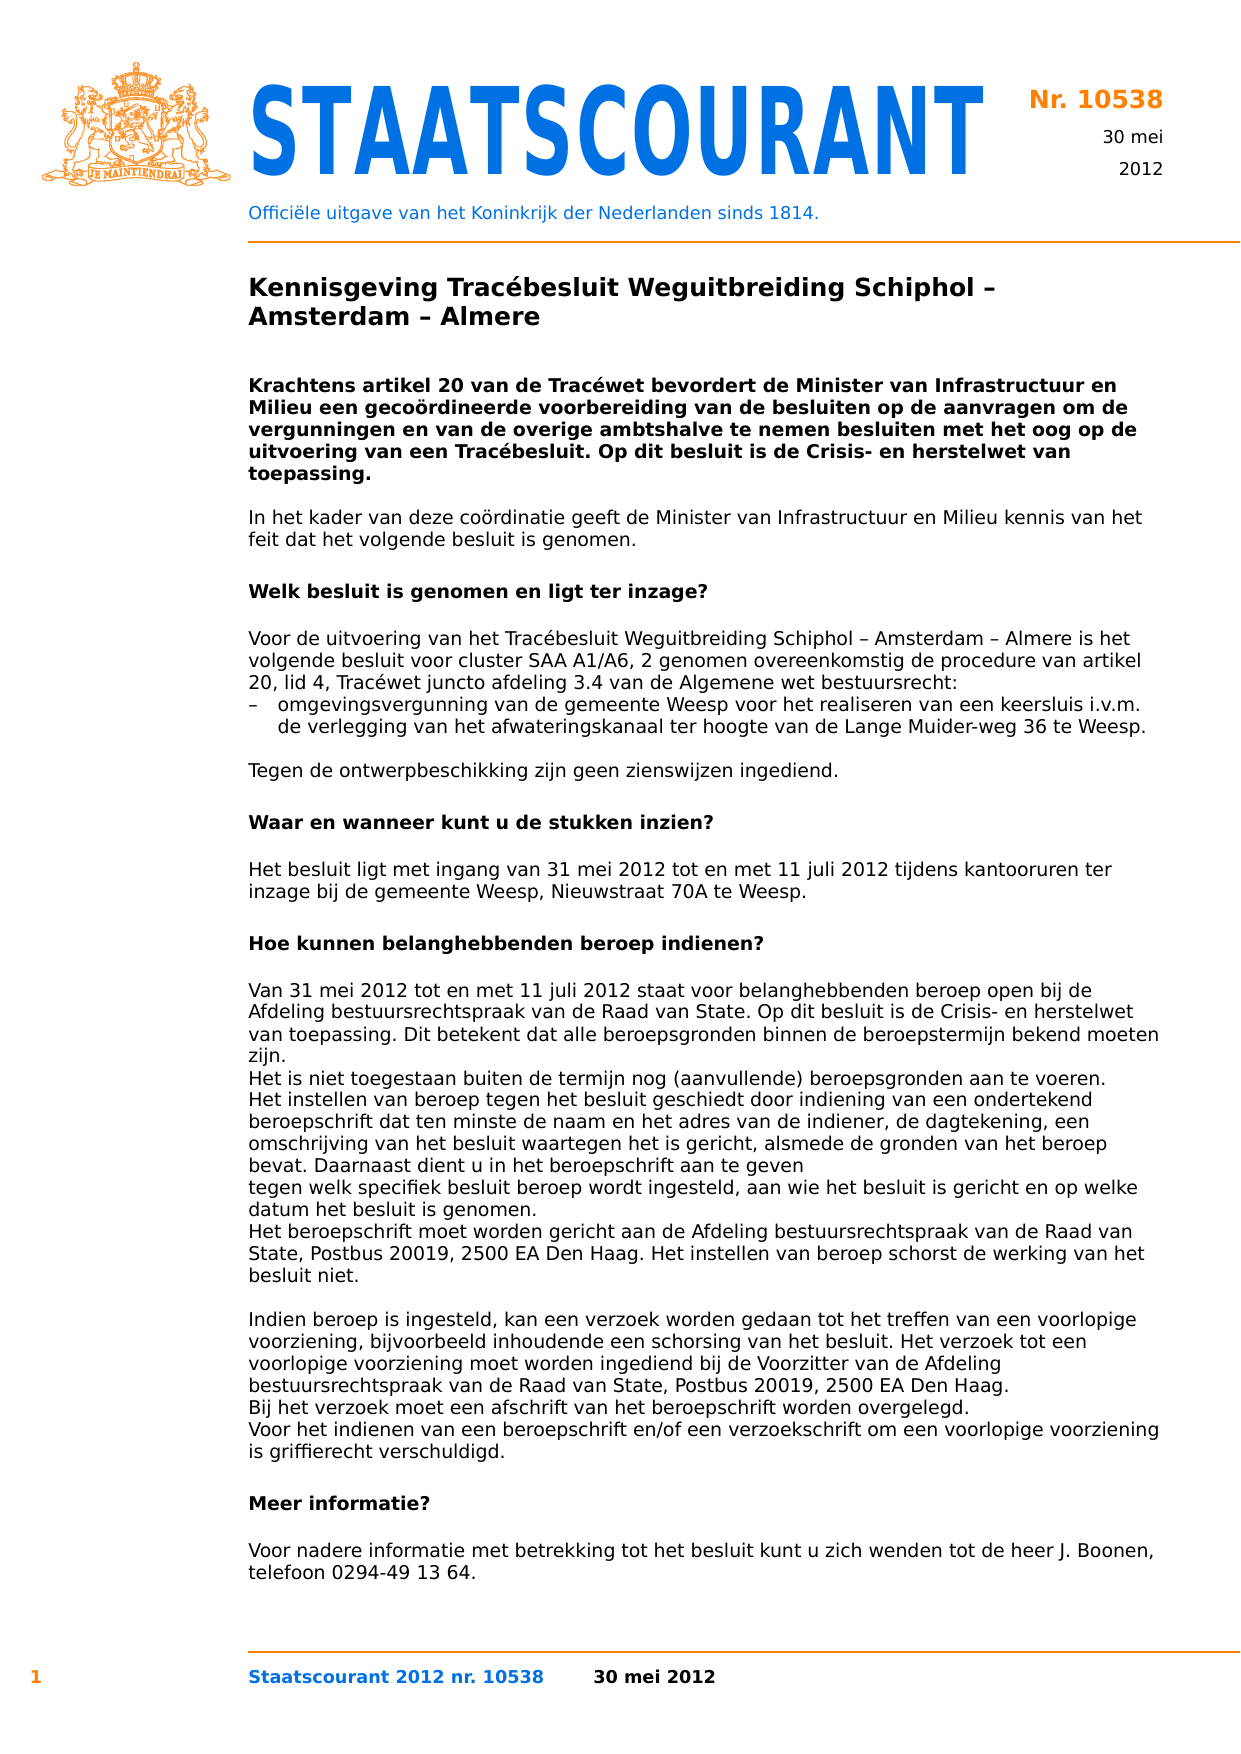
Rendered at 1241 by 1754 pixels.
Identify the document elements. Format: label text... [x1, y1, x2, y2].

text Het beroepschrift moet worden gericht aan de Afdeling bestuursrechtspraak van de Raad van State, Postbus 20019, 2500 EA Den Haag. Het instellen van beroep schorst de werking van het besluit niet. [248, 1221, 1163, 1287]
text Indien beroep is ingesteld, kan een verzoek worden gedaan tot het treffen van een voorlopige voorziening, bijvoorbeeld inhoudende een schorsing van het besluit. Het verzoek tot een voorlopige voorziening moet worden ingediend bij de Voorzitter van de Afdeling bestuursrechtspraak van de Raad van State, Postbus 20019, 2500 EA Den Haag. [248, 1309, 1163, 1397]
table_cell Officiële uitgave van het Koninkrijk der Nederlanden sinds 1814. [248, 203, 1240, 241]
text In het kader van deze coördinatie geeft de Minister van Infrastructuur en Milieu kennis van het feit dat het volgende besluit is genomen. [248, 507, 1163, 551]
table_header [25, 62, 248, 241]
text Voor het indienen van een beroepschrift en/of een verzoekschrift om een voorlopige voorziening is griffierecht verschuldigd. [248, 1419, 1163, 1463]
subtitle Hoe kunnen belanghebbenden beroep indienen? [248, 932, 1163, 954]
subtitle Kennisgeving Tracébesluit Weguitbreiding Schiphol – Amsterdam – Almere [248, 273, 1163, 331]
text Tegen de ontwerpbeschikking zijn geen zienswijzen ingediend. [248, 759, 1163, 782]
subtitle Welk besluit is genomen en ligt ter inzage? [248, 581, 1163, 603]
text Het instellen van beroep tegen het besluit geschiedt door indiening van een ondertekend beroepschrift dat ten minste de naam en het adres van de indiener, de dagtekening, een omschrijving van het besluit waartegen het is gericht, alsmede de gronden van het beroep bevat. Daarnaast dient u in het beroepschrift aan te geven [248, 1089, 1163, 1177]
picture [41, 62, 231, 186]
text Bij het verzoek moet een afschrift van het beroepschrift worden overgelegd. [248, 1397, 1163, 1419]
text Voor de uitvoering van het Tracébesluit Weguitbreiding Schiphol – Amsterdam – Almere is het volgende besluit voor cluster SAA A1/A6, 2 genomen overeenkomstig de procedure van artikel 20, lid 4, Tracéwet juncto afdeling 3.4 van de Algemene wet bestuursrecht: [248, 628, 1163, 694]
subtitle Meer informatie? [248, 1493, 1163, 1515]
text Voor nadere informatie met betrekking tot het besluit kunt u zich wenden tot de heer J. Boonen, telefoon 0294-49 13 64. [248, 1540, 1163, 1584]
table_header Nr. 10538 [998, 62, 1240, 121]
text – omgevingsvergunning van de gemeente Weesp voor het realiseren van een keersluis i.v.m. de verlegging van het afwateringskanaal ter hoogte van de Lange Muider-weg 36 te Weesp. [248, 694, 1163, 738]
table_cell 30 mei [998, 121, 1240, 153]
subtitle Waar en wanneer kunt u de stukken inzien? [248, 812, 1163, 833]
text Van 31 mei 2012 tot en met 11 juli 2012 staat voor belanghebbenden beroep open bij de Afdeling bestuursrechtspraak van de Raad van State. Op dit besluit is de Crisis- en herstelwet van toepassing. Dit betekent dat alle beroepsgronden binnen de beroepstermijn bekend moeten zijn. [248, 979, 1163, 1067]
table_header STAATSCOURANT [248, 62, 998, 203]
text Het is niet toegestaan buiten de termijn nog (aanvullende) beroepsgronden aan te voeren. [248, 1067, 1163, 1089]
text tegen welk specifiek besluit beroep wordt ingesteld, aan wie het besluit is gericht en op welke datum het besluit is genomen. [248, 1177, 1163, 1221]
text Krachtens artikel 20 van de Tracéwet bevordert de Minister van Infrastructuur en Milieu een gecoördineerde voorbereiding van de besluiten op de aanvragen om de vergunningen en van de overige ambtshalve te nemen besluiten met het oog op de uitvoering van een Tracébesluit. Op dit besluit is de Crisis- en herstelwet van toepassing. [248, 375, 1163, 485]
text Het besluit ligt met ingang van 31 mei 2012 tot en met 11 juli 2012 tijdens kantooruren ter inzage bij de gemeente Weesp, Nieuwstraat 70A te Weesp. [248, 858, 1163, 902]
table_cell 2012 [998, 153, 1240, 203]
